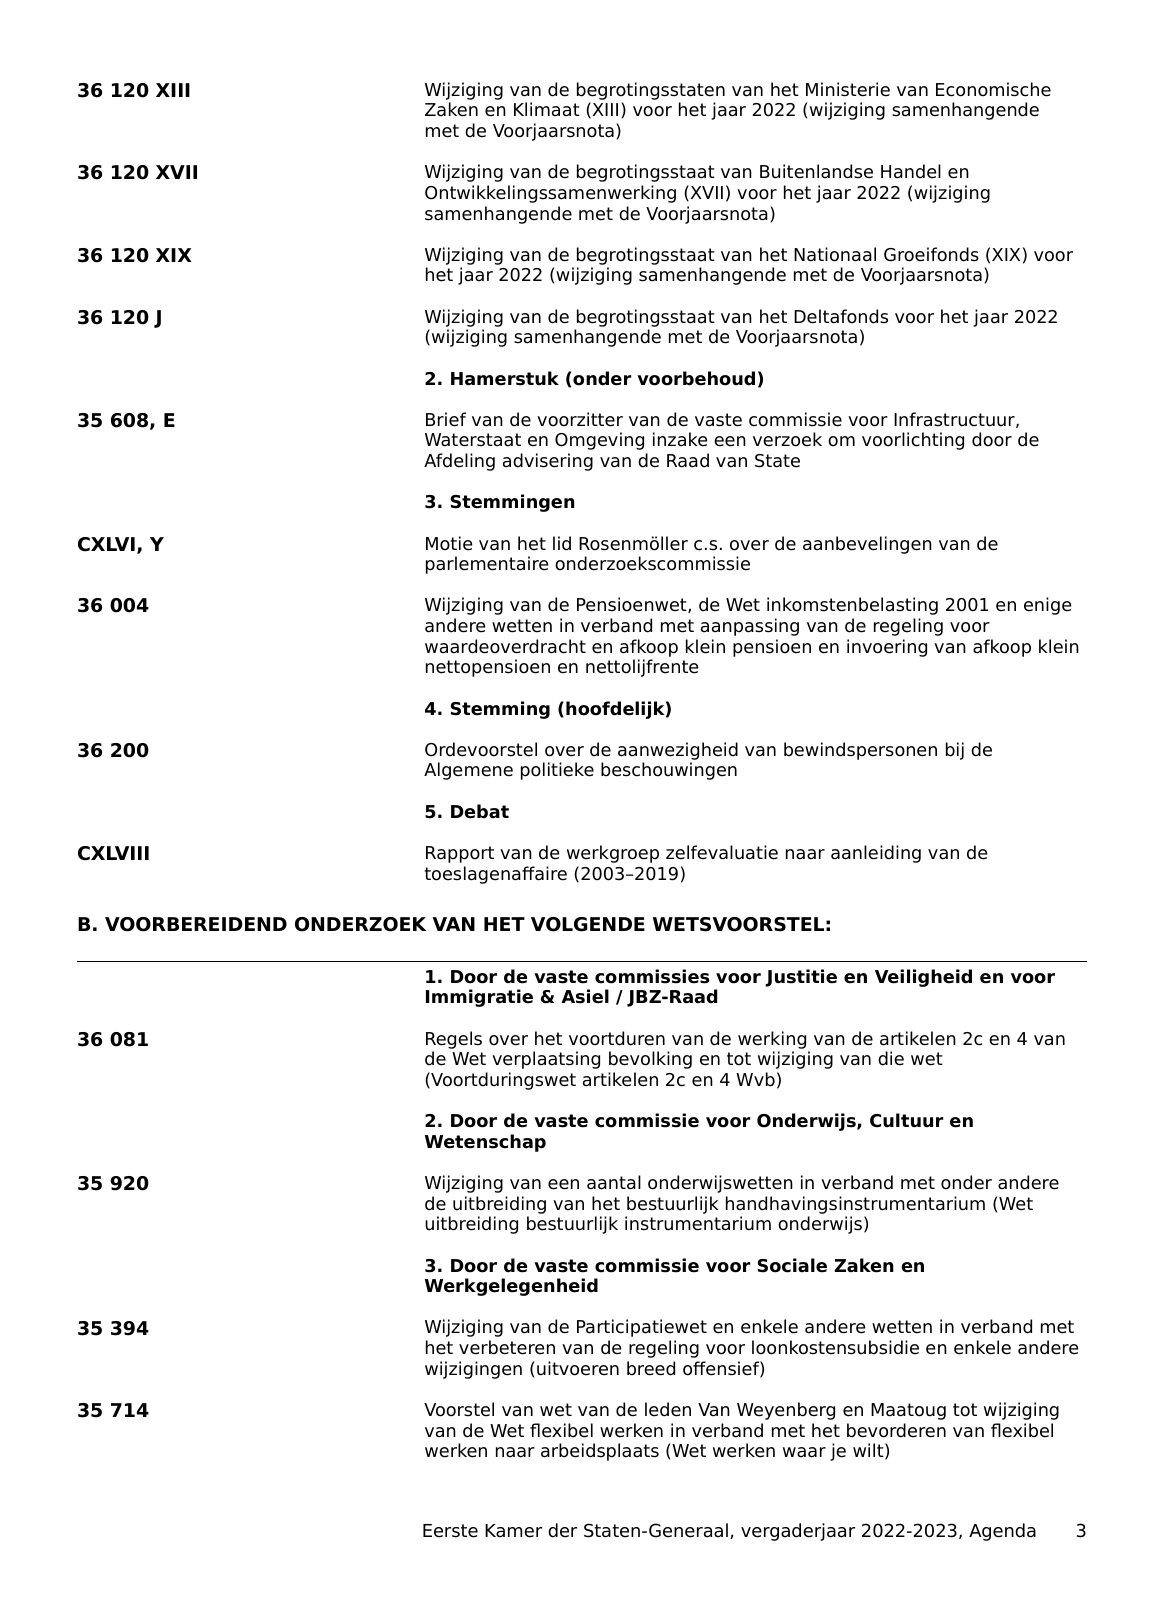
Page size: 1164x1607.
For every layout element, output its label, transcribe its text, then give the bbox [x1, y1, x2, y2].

table_cell Ordevoorstel over de aanwezigheid van bewindspersonen bij de Algemene politieke beschouwingen [418, 740, 1087, 781]
table_cell [401, 389, 418, 410]
table_cell [401, 410, 418, 472]
table_cell Regels over het voortduren van de werking van de artikelen 2c en 4 van de Wet verplaatsing bevolking en tot wijziging van die wet (Voortduringswet artikelen 2c en 4 Wvb) [418, 1029, 1087, 1091]
table_cell Wijziging van de begrotingsstaat van het Deltafonds voor het jaar 2022 (wijziging samenhangende met de Voorjaarsnota) [418, 307, 1087, 348]
table_cell 36 081 [77, 1029, 401, 1091]
table_cell [401, 1400, 418, 1462]
table_cell [401, 472, 418, 492]
table_cell [77, 348, 401, 368]
table_cell 2. Door de vaste commissie voor Onderwijs, Cultuur en Wetenschap [418, 1111, 1087, 1152]
table_cell [77, 492, 401, 513]
table_cell 2. Hamerstuk (onder voorbehoud) [418, 369, 1087, 389]
table_cell [401, 224, 418, 245]
table_cell [401, 1029, 418, 1091]
table_cell Wijziging van de begrotingsstaten van het Ministerie van Economische Zaken en Klimaat (XIII) voor het jaar 2022 (wijziging samenhangende met de Voorjaarsnota) [418, 80, 1087, 142]
table_cell [418, 1008, 1087, 1029]
table_cell Wijziging van de Pensioenwet, de Wet inkomstenbelasting 2001 en enige andere wetten in verband met aanpassing van de regeling voor waardeoverdracht en afkoop klein pensioen en invoering van afkoop klein nettopensioen en nettolijfrente [418, 595, 1087, 678]
table_cell [401, 1008, 418, 1029]
subtitle B. VOORBEREIDEND ONDERZOEK VAN HET VOLGENDE WETSVOORSTEL: [77, 914, 1087, 936]
table_cell [77, 59, 401, 80]
table_cell [401, 59, 418, 80]
table_cell 4. Stemming (hoofdelijk) [418, 699, 1087, 719]
table_cell [418, 389, 1087, 410]
table_cell [401, 348, 418, 368]
table_cell CXLVI, Y [77, 534, 401, 575]
table_cell [77, 286, 401, 307]
table_cell [401, 719, 418, 740]
table_cell [401, 699, 418, 719]
table_cell Rapport van de werkgroep zelfevaluatie naar aanleiding van de toeslagenaffaire (2003–2019) [418, 843, 1087, 884]
table_cell [401, 1235, 418, 1256]
table_cell [401, 142, 418, 162]
table_cell Voorstel van wet van de leden Van Weyenberg en Maatoug tot wijziging van de Wet flexibel werken in verband met het bevorderen van flexibel werken naar arbeidsplaats (Wet werken waar je wilt) [418, 1400, 1087, 1462]
table_cell [401, 802, 418, 822]
table_cell [418, 781, 1087, 802]
table_cell [401, 369, 418, 389]
table_cell [418, 286, 1087, 307]
table_cell [401, 80, 418, 142]
table_cell [77, 224, 401, 245]
table_cell [401, 1297, 418, 1317]
table_cell [77, 1153, 401, 1173]
table_cell [401, 1318, 418, 1379]
table_cell [401, 1111, 418, 1152]
table_cell [418, 59, 1087, 80]
table_cell [401, 595, 418, 678]
table_cell [418, 822, 1087, 843]
table_cell 36 004 [77, 595, 401, 678]
table_cell [77, 1111, 401, 1152]
table_cell [418, 1379, 1087, 1400]
table_cell Wijziging van de begrotingsstaat van het Nationaal Groeifonds (XIX) voor het jaar 2022 (wijziging samenhangende met de Voorjaarsnota) [418, 245, 1087, 286]
table_cell 3. Stemmingen [418, 492, 1087, 513]
table_cell [77, 719, 401, 740]
table_cell [401, 781, 418, 802]
table_cell [77, 1008, 401, 1029]
table_cell [77, 369, 401, 389]
table_header 1. Door de vaste commissies voor Justitie en Veiligheid en voor Immigratie & Asiel / JBZ-Raad [418, 962, 1087, 1008]
table_cell Motie van het lid Rosenmöller c.s. over de aanbevelingen van de parlementaire onderzoekscommissie [418, 534, 1087, 575]
table_cell [418, 1235, 1087, 1256]
table_cell [418, 142, 1087, 162]
table_cell 35 714 [77, 1400, 401, 1462]
table_cell 3. Door de vaste commissie voor Sociale Zaken en Werkgelegenheid [418, 1256, 1087, 1297]
table_cell [401, 575, 418, 595]
table_cell [401, 162, 418, 224]
table_cell [77, 513, 401, 533]
table_cell [401, 740, 418, 781]
table_cell [401, 843, 418, 884]
table_cell [77, 1256, 401, 1297]
table_cell [77, 1297, 401, 1317]
table_header [401, 962, 418, 1008]
table_cell [77, 472, 401, 492]
table_cell [401, 1173, 418, 1235]
table_header [77, 962, 401, 1008]
table_cell [418, 575, 1087, 595]
table_cell [77, 822, 401, 843]
table_cell Wijziging van de Participatiewet en enkele andere wetten in verband met het verbeteren van de regeling voor loonkostensubsidie en enkele andere wijzigingen (uitvoeren breed offensief) [418, 1318, 1087, 1379]
table_cell [77, 699, 401, 719]
table_cell [77, 575, 401, 595]
table_cell [401, 513, 418, 533]
table_cell [77, 142, 401, 162]
table_cell 36 200 [77, 740, 401, 781]
table_cell 36 120 J [77, 307, 401, 348]
table_cell [77, 1235, 401, 1256]
table_cell [418, 472, 1087, 492]
table_cell [77, 678, 401, 698]
table_cell 35 608, E [77, 410, 401, 472]
table_cell 36 120 XIII [77, 80, 401, 142]
table_cell [418, 1091, 1087, 1111]
table_cell [418, 678, 1087, 698]
table_cell [401, 1091, 418, 1111]
table_cell [401, 307, 418, 348]
table_cell [418, 348, 1087, 368]
table_cell [401, 1153, 418, 1173]
table_cell [401, 822, 418, 843]
table_cell [401, 678, 418, 698]
table_cell [77, 1379, 401, 1400]
table_cell 35 920 [77, 1173, 401, 1235]
table_cell Wijziging van de begrotingsstaat van Buitenlandse Handel en Ontwikkelingssamenwerking (XVII) voor het jaar 2022 (wijziging samenhangende met de Voorjaarsnota) [418, 162, 1087, 224]
table_cell [418, 1153, 1087, 1173]
table_cell [401, 286, 418, 307]
table_cell Brief van de voorzitter van de vaste commissie voor Infrastructuur, Waterstaat en Omgeving inzake een verzoek om voorlichting door de Afdeling advisering van de Raad van State [418, 410, 1087, 472]
table_cell [77, 802, 401, 822]
table_cell [418, 719, 1087, 740]
table_cell [401, 492, 418, 513]
table_cell [401, 245, 418, 286]
table_cell [77, 1091, 401, 1111]
table_cell 35 394 [77, 1318, 401, 1379]
table_cell 5. Debat [418, 802, 1087, 822]
table_cell CXLVIII [77, 843, 401, 884]
table_cell [418, 513, 1087, 533]
table_cell [418, 1297, 1087, 1317]
table_cell [401, 1256, 418, 1297]
table_cell Wijziging van een aantal onderwijswetten in verband met onder andere de uitbreiding van het bestuurlijk handhavingsinstrumentarium (Wet uitbreiding bestuurlijk instrumentarium onderwijs) [418, 1173, 1087, 1235]
table_cell 36 120 XVII [77, 162, 401, 224]
table_cell [401, 1379, 418, 1400]
table_cell [401, 534, 418, 575]
table_cell 36 120 XIX [77, 245, 401, 286]
table_cell [77, 781, 401, 802]
table_cell [77, 389, 401, 410]
table_cell [418, 224, 1087, 245]
